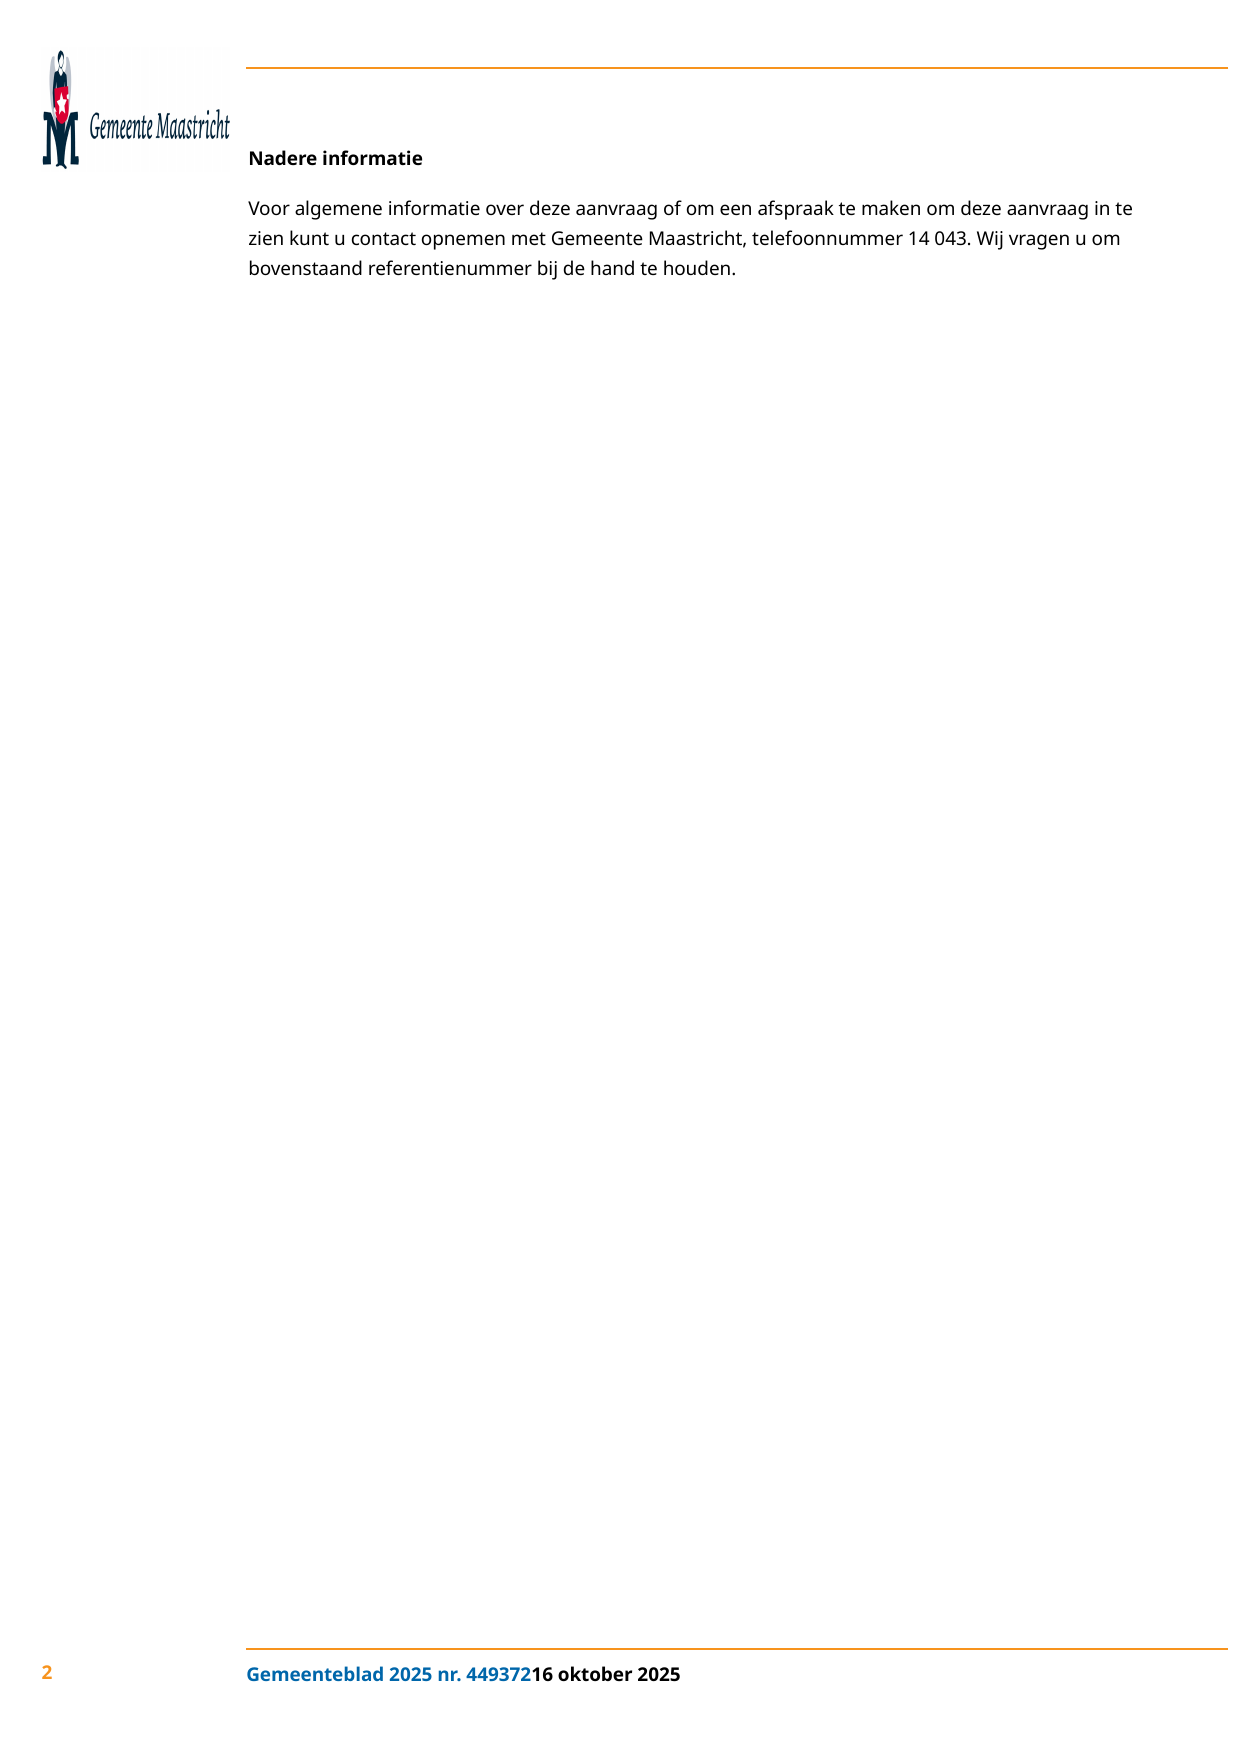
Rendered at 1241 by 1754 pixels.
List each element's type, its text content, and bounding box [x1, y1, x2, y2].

text Voor algemene informatie over deze aanvraag of om een afspraak te maken om deze aanvraag in te zien kunt u contact opnemen met Gemeente Maastricht, telefoonnummer 14 043. Wij vragen u om bovenstaand referentienummer bij de hand te houden. [248, 196, 1152, 281]
text Nadere informatie [248, 145, 1152, 171]
picture [41, 47, 231, 172]
